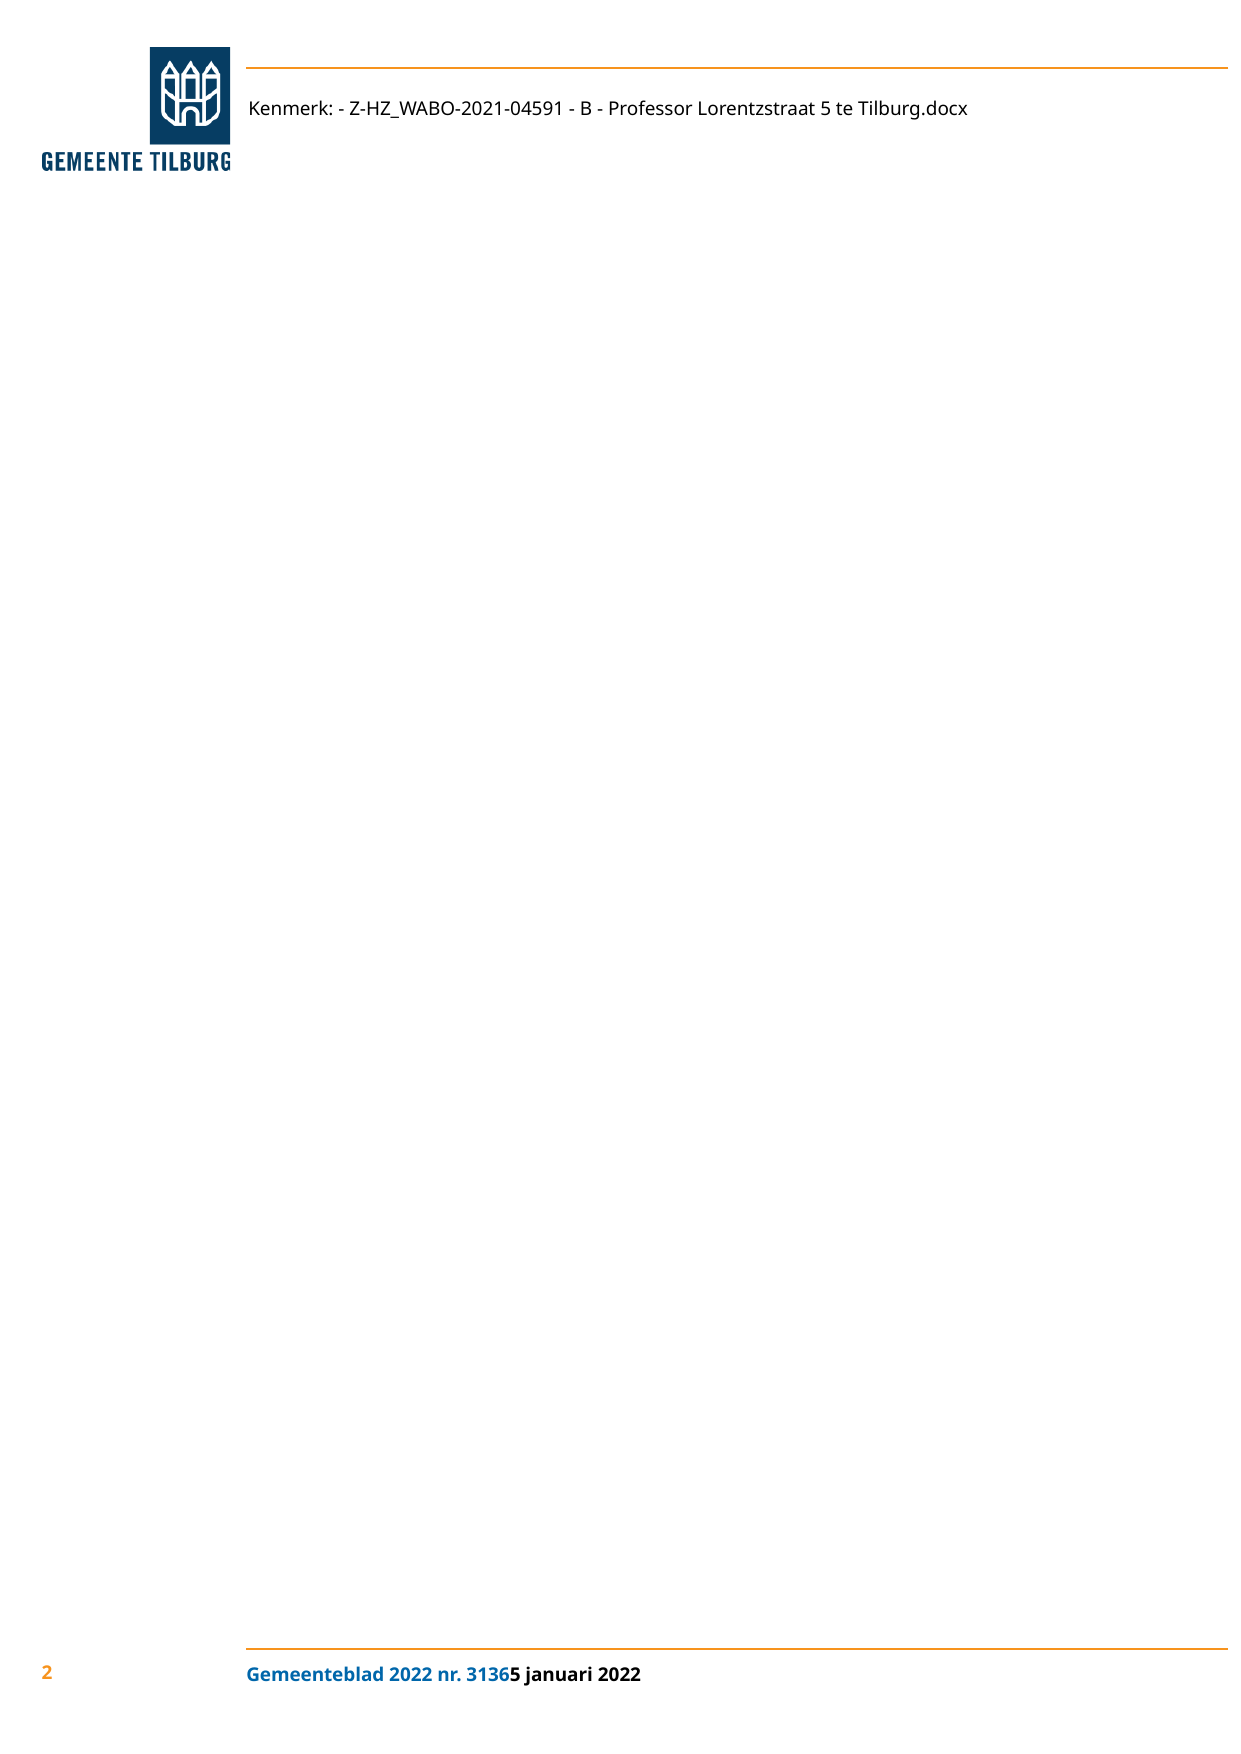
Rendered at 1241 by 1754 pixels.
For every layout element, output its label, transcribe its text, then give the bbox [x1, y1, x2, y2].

picture [41, 47, 231, 172]
text Kenmerk: - Z-HZ_WABO-2021-04591 - B - Professor Lorentzstraat 5 te Tilburg.docx [248, 95, 1152, 121]
